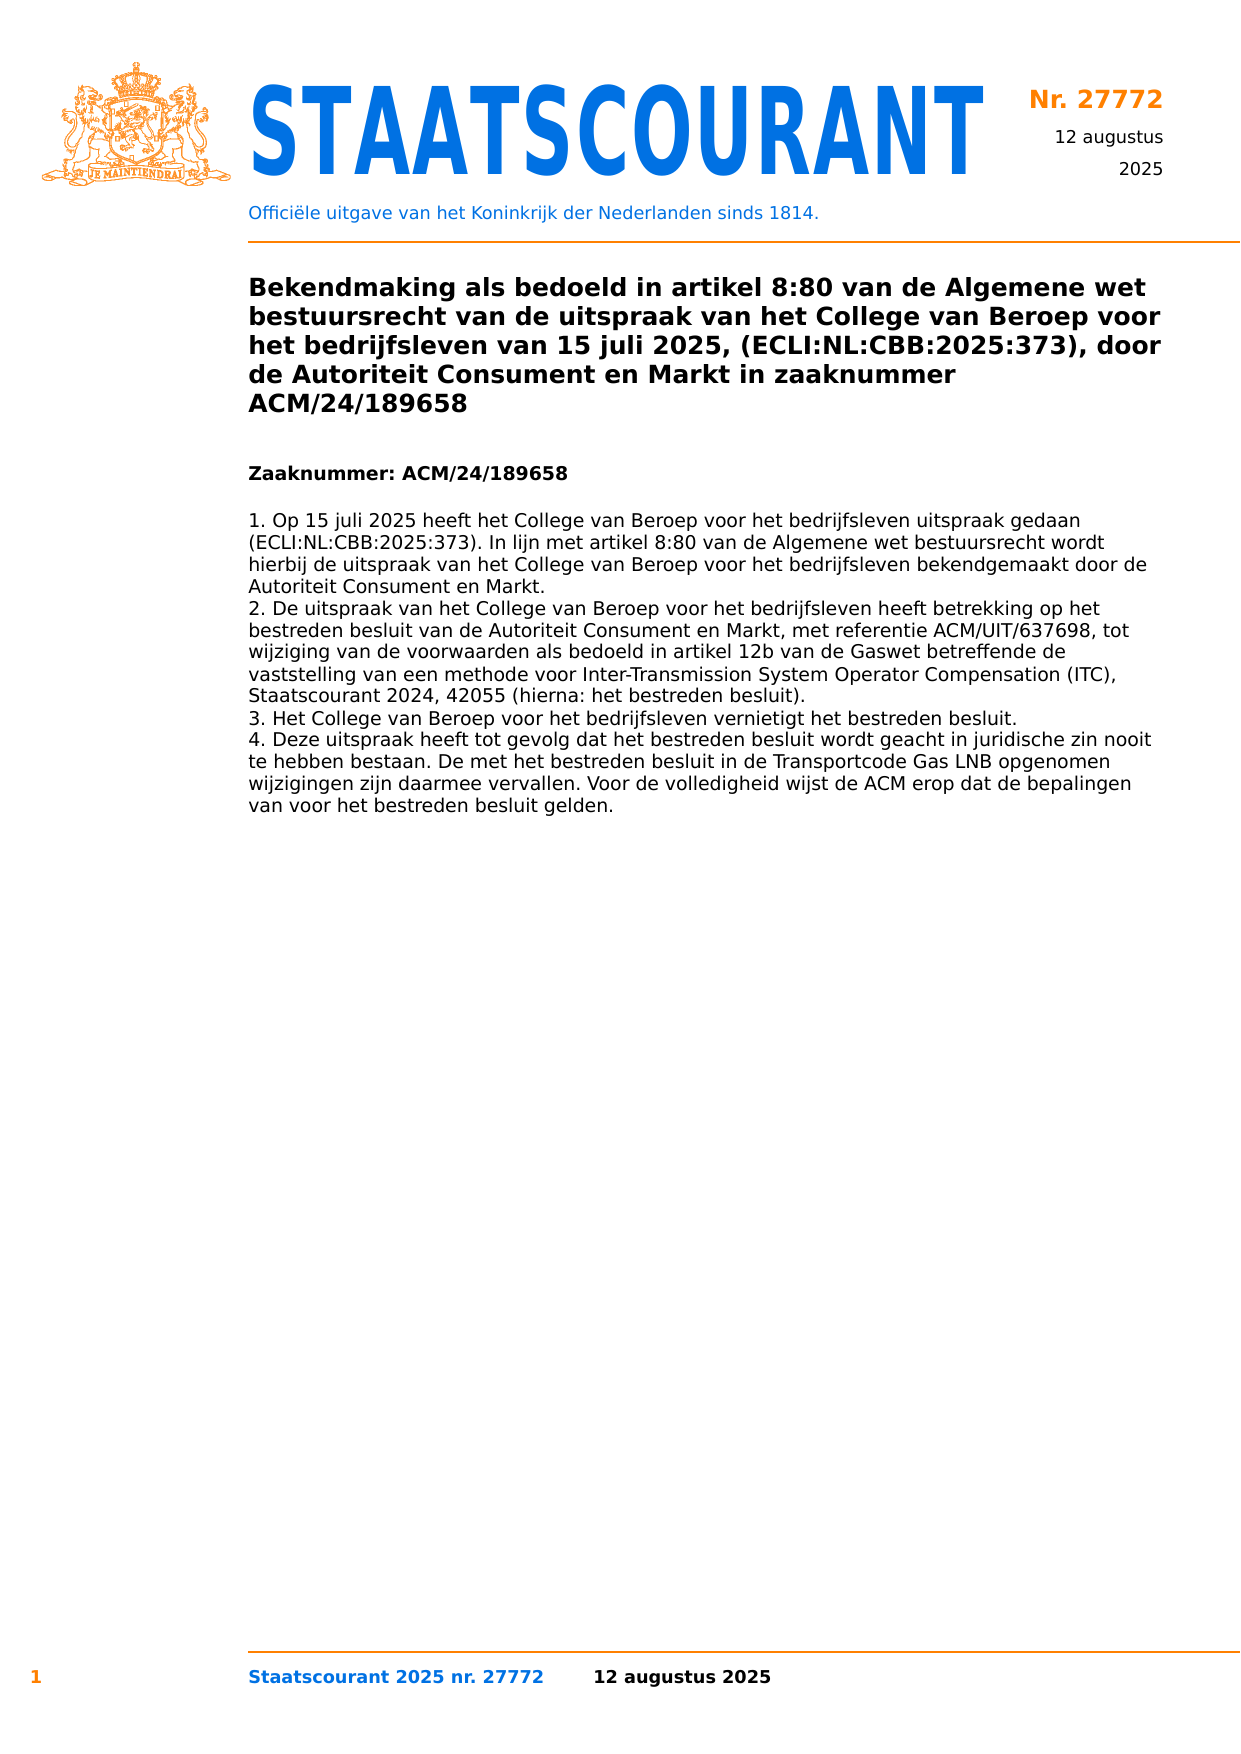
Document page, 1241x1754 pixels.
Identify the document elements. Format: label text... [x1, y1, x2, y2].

subtitle Bekendmaking als bedoeld in artikel 8:80 van de Algemene wet bestuursrecht van de uitspraak van het College van Beroep voor het bedrijfsleven van 15 juli 2025, (ECLI:NL:CBB:2025:373), door de Autoriteit Consument en Markt in zaaknummer ACM/24/189658 [248, 273, 1163, 419]
table_cell 12 augustus [998, 121, 1240, 153]
subtitle Zaaknummer: ACM/24/189658 [248, 463, 1163, 484]
table_cell Officiële uitgave van het Koninkrijk der Nederlanden sinds 1814. [248, 203, 1240, 241]
text 3. Het College van Beroep voor het bedrijfsleven vernietigt het bestreden besluit. [248, 707, 1163, 729]
text 1. Op 15 juli 2025 heeft het College van Beroep voor het bedrijfsleven uitspraak gedaan (ECLI:NL:CBB:2025:373). In lijn met artikel 8:80 van de Algemene wet bestuursrecht wordt hierbij de uitspraak van het College van Beroep voor het bedrijfsleven bekendgemaakt door de Autoriteit Consument en Markt. [248, 509, 1163, 597]
text 2. De uitspraak van het College van Beroep voor het bedrijfsleven heeft betrekking op het bestreden besluit van de Autoriteit Consument en Markt, met referentie ACM/UIT/637698, tot wijziging van de voorwaarden als bedoeld in artikel 12b van de Gaswet betreffende de vaststelling van een methode voor Inter-Transmission System Operator Compensation (ITC), Staatscourant 2024, 42055 (hierna: het bestreden besluit). [248, 597, 1163, 707]
table_header STAATSCOURANT [248, 62, 998, 203]
table_header [25, 62, 248, 241]
table_cell 2025 [998, 153, 1240, 203]
picture [41, 62, 231, 186]
table_header Nr. 27772 [998, 62, 1240, 121]
text 4. Deze uitspraak heeft tot gevolg dat het bestreden besluit wordt geacht in juridische zin nooit te hebben bestaan. De met het bestreden besluit in de Transportcode Gas LNB opgenomen wijzigingen zijn daarmee vervallen. Voor de volledigheid wijst de ACM erop dat de bepalingen van voor het bestreden besluit gelden. [248, 729, 1163, 817]
